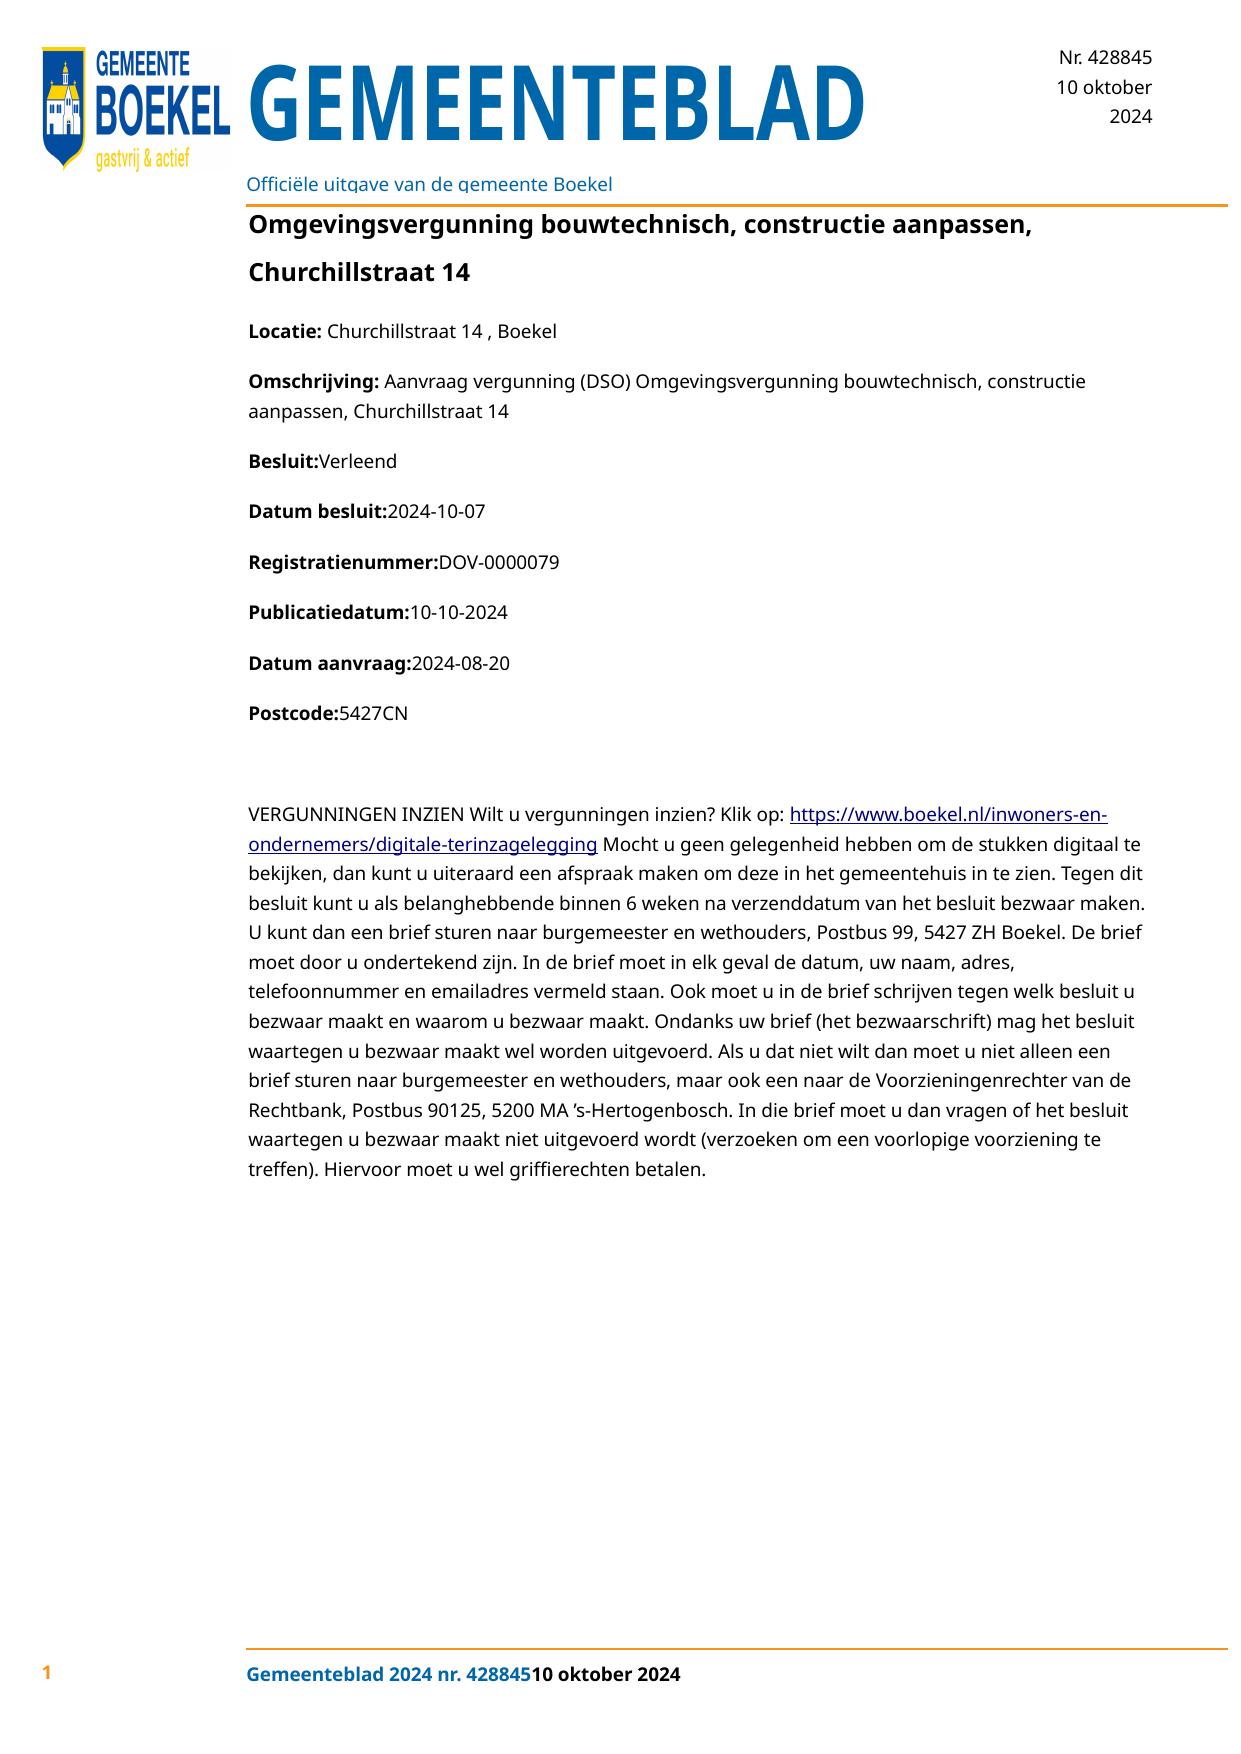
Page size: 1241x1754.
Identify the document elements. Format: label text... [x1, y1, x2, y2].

text Registratienummer:DOV-0000079 [248, 549, 1152, 575]
text Datum besluit:2024-10-07 [248, 499, 1152, 524]
text Locatie: Churchillstraat 14 , Boekel [248, 318, 1152, 344]
text Omgevingsvergunning bouwtechnisch, constructie aanpassen, Churchillstraat 14 [248, 207, 1152, 288]
picture [41, 47, 231, 172]
text Datum aanvraag:2024-08-20 [248, 650, 1152, 676]
text VERGUNNINGEN INZIEN Wilt u vergunningen inzien? Klik op: https://www.boekel.nl/inwoners-en-ondernemers/digitale-terinzagelegging Mocht u geen gelegenheid hebben om de stukken digitaal te bekijken, dan kunt u uiteraard een afspraak maken om deze in het gemeentehuis in te zien. Tegen dit besluit kunt u als belanghebbende binnen 6 weken na verzenddatum van het besluit bezwaar maken. U kunt dan een brief sturen naar burgemeester en wethouders, Postbus 99, 5427 ZH Boekel. De brief moet door u ondertekend zijn. In de brief moet in elk geval de datum, uw naam, adres, telefoonnummer en emailadres vermeld staan. Ook moet u in de brief schrijven tegen welk besluit u bezwaar maakt en waarom u bezwaar maakt. Ondanks uw brief (het bezwaarschrift) mag het besluit waartegen u bezwaar maakt wel worden uitgevoerd. Als u dat niet wilt dan moet u niet alleen een brief sturen naar burgemeester en wethouders, maar ook een naar de Voorzieningenrechter van de Rechtbank, Postbus 90125, 5200 MA ’s-Hertogenbosch. In die brief moet u dan vragen of het besluit waartegen u bezwaar maakt niet uitgevoerd wordt (verzoeken om een voorlopige voorziening te treffen). Hiervoor moet u wel griffierechten betalen. [248, 801, 1152, 1182]
text Omschrijving: Aanvraag vergunning (DSO) Omgevingsvergunning bouwtechnisch, constructie aanpassen, Churchillstraat 14 [248, 368, 1152, 424]
text Publicatiedatum:10-10-2024 [248, 599, 1152, 625]
text Postcode:5427CN [248, 700, 1152, 726]
text Besluit:Verleend [248, 448, 1152, 474]
